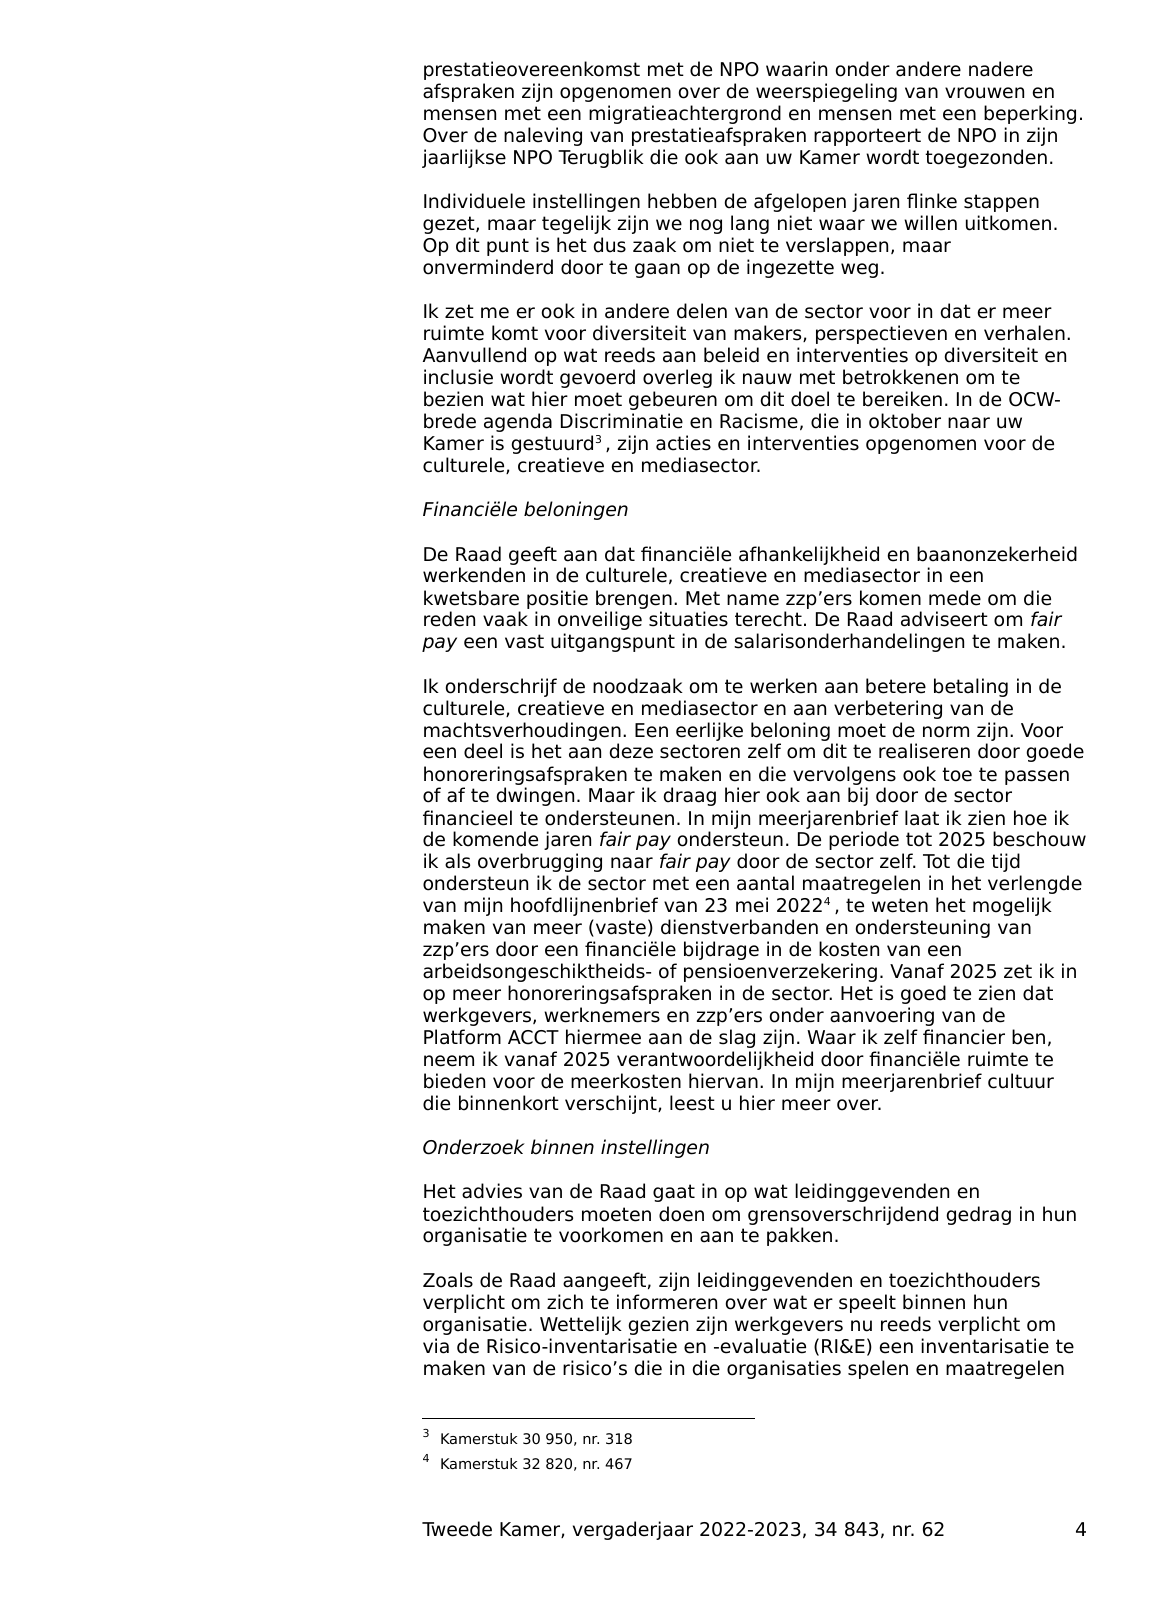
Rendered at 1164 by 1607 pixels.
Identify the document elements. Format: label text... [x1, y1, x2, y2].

text De Raad geeft aan dat financiële afhankelijkheid en baanonzekerheid werkenden in de culturele, creatieve en mediasector in een kwetsbare positie brengen. Met name zzp’ers komen mede om die reden vaak in onveilige situaties terecht. De Raad adviseert om fair pay een vast uitgangspunt in de salarisonderhandelingen te maken. [422, 543, 1087, 653]
text Het advies van de Raad gaat in op wat leidinggevenden en toezichthouders moeten doen om grensoverschrijdend gedrag in hun organisatie te voorkomen en aan te pakken. [422, 1181, 1087, 1247]
text Ik zet me er ook in andere delen van de sector voor in dat er meer ruimte komt voor diversiteit van makers, perspectieven en verhalen. Aanvullend op wat reeds aan beleid en interventies op diversiteit en inclusie wordt gevoerd overleg ik nauw met betrokkenen om te bezien wat hier moet gebeuren om dit doel te bereiken. In de OCW-brede agenda Discriminatie en Racisme, die in oktober naar uw Kamer is gestuurd, zijn acties en interventies opgenomen voor de culturele, creatieve en mediasector. [422, 301, 1087, 477]
text Kamerstuk 30 950, nr. 318 [422, 1427, 1087, 1449]
text Individuele instellingen hebben de afgelopen jaren flinke stappen gezet, maar tegelijk zijn we nog lang niet waar we willen uitkomen. Op dit punt is het dus zaak om niet te verslappen, maar onverminderd door te gaan op de ingezette weg. [422, 191, 1087, 279]
text Kamerstuk 32 820, nr. 467 [422, 1452, 1087, 1474]
subtitle Financiële beloningen [422, 499, 1087, 521]
text Zoals de Raad aangeeft, zijn leidinggevenden en toezichthouders verplicht om zich te informeren over wat er speelt binnen hun organisatie. Wettelijk gezien zijn werkgevers nu reeds verplicht om via de Risico-inventarisatie en -evaluatie (RI&E) een inventarisatie te maken van de risico’s die in die organisaties spelen en maatregelen [422, 1269, 1087, 1379]
subtitle Onderzoek binnen instellingen [422, 1137, 1087, 1159]
text Ik onderschrijf de noodzaak om te werken aan betere betaling in de culturele, creatieve en mediasector en aan verbetering van de machtsverhoudingen. Een eerlijke beloning moet de norm zijn. Voor een deel is het aan deze sectoren zelf om dit te realiseren door goede honoreringsafspraken te maken en die vervolgens ook toe te passen of af te dwingen. Maar ik draag hier ook aan bij door de sector financieel te ondersteunen. In mijn meerjarenbrief laat ik zien hoe ik de komende jaren fair pay ondersteun. De periode tot 2025 beschouw ik als overbrugging naar fair pay door de sector zelf. Tot die tijd ondersteun ik de sector met een aantal maatregelen in het verlengde van mijn hoofdlijnenbrief van 23 mei 2022, te weten het mogelijk maken van meer (vaste) dienstverbanden en ondersteuning van zzp’ers door een financiële bijdrage in de kosten van een arbeidsongeschiktheids- of pensioenverzekering. Vanaf 2025 zet ik in op meer honoreringsafspraken in de sector. Het is goed te zien dat werkgevers, werknemers en zzp’ers onder aanvoering van de Platform ACCT hiermee aan de slag zijn. Waar ik zelf financier ben, neem ik vanaf 2025 verantwoordelijkheid door financiële ruimte te bieden voor de meerkosten hiervan. In mijn meerjarenbrief cultuur die binnenkort verschijnt, leest u hier meer over. [422, 676, 1087, 1115]
text prestatieovereenkomst met de NPO waarin onder andere nadere afspraken zijn opgenomen over de weerspiegeling van vrouwen en mensen met een migratieachtergrond en mensen met een beperking. Over de naleving van prestatieafspraken rapporteert de NPO in zijn jaarlijkse NPO Terugblik die ook aan uw Kamer wordt toegezonden. [422, 59, 1087, 169]
